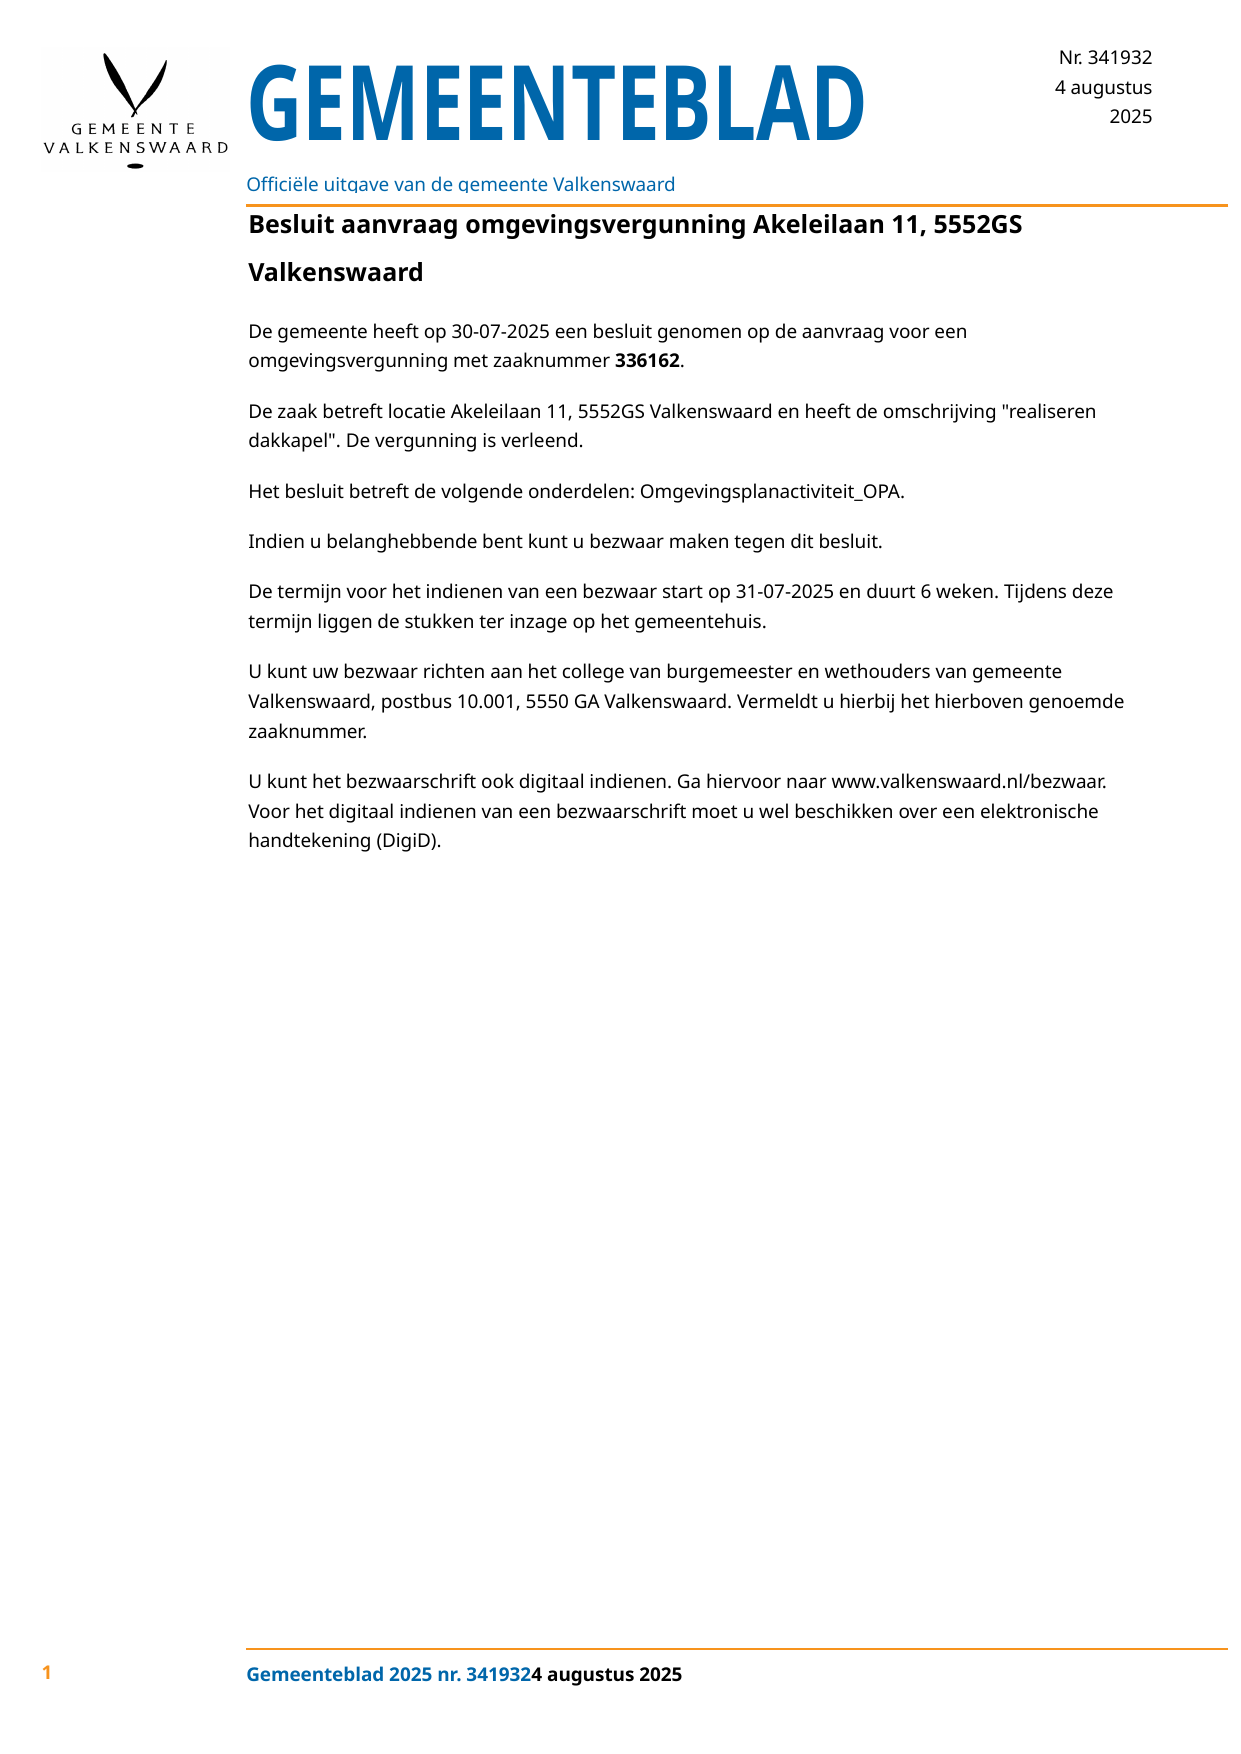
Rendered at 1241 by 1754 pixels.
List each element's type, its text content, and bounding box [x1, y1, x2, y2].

text Besluit aanvraag omgevingsvergunning Akeleilaan 11, 5552GS Valkenswaard [248, 207, 1152, 288]
text Het besluit betreft de volgende onderdelen: Omgevingsplanactiviteit_OPA. [248, 478, 1152, 504]
text U kunt uw bezwaar richten aan het college van burgemeester en wethouders van gemeente Valkenswaard, postbus 10.001, 5550 GA Valkenswaard. Vermeldt u hierbij het hierboven genoemde zaaknummer. [248, 659, 1152, 744]
text De gemeente heeft op 30-07-2025 een besluit genomen op de aanvraag voor een omgevingsvergunning met zaaknummer 336162. [248, 318, 1152, 373]
text U kunt het bezwaarschrift ook digitaal indienen. Ga hiervoor naar www.valkenswaard.nl/bezwaar. Voor het digitaal indienen van een bezwaarschrift moet u wel beschikken over een elektronische handtekening (DigiD). [248, 768, 1152, 853]
text De termijn voor het indienen van een bezwaar start op 31-07-2025 en duurt 6 weken. Tijdens deze termijn liggen de stukken ter inzage op het gemeentehuis. [248, 579, 1152, 634]
text De zaak betreft locatie Akeleilaan 11, 5552GS Valkenswaard en heeft de omschrijving "realiseren dakkapel". De vergunning is verleend. [248, 398, 1152, 453]
text Indien u belanghebbende bent kunt u bezwaar maken tegen dit besluit. [248, 528, 1152, 554]
picture [41, 47, 231, 172]
